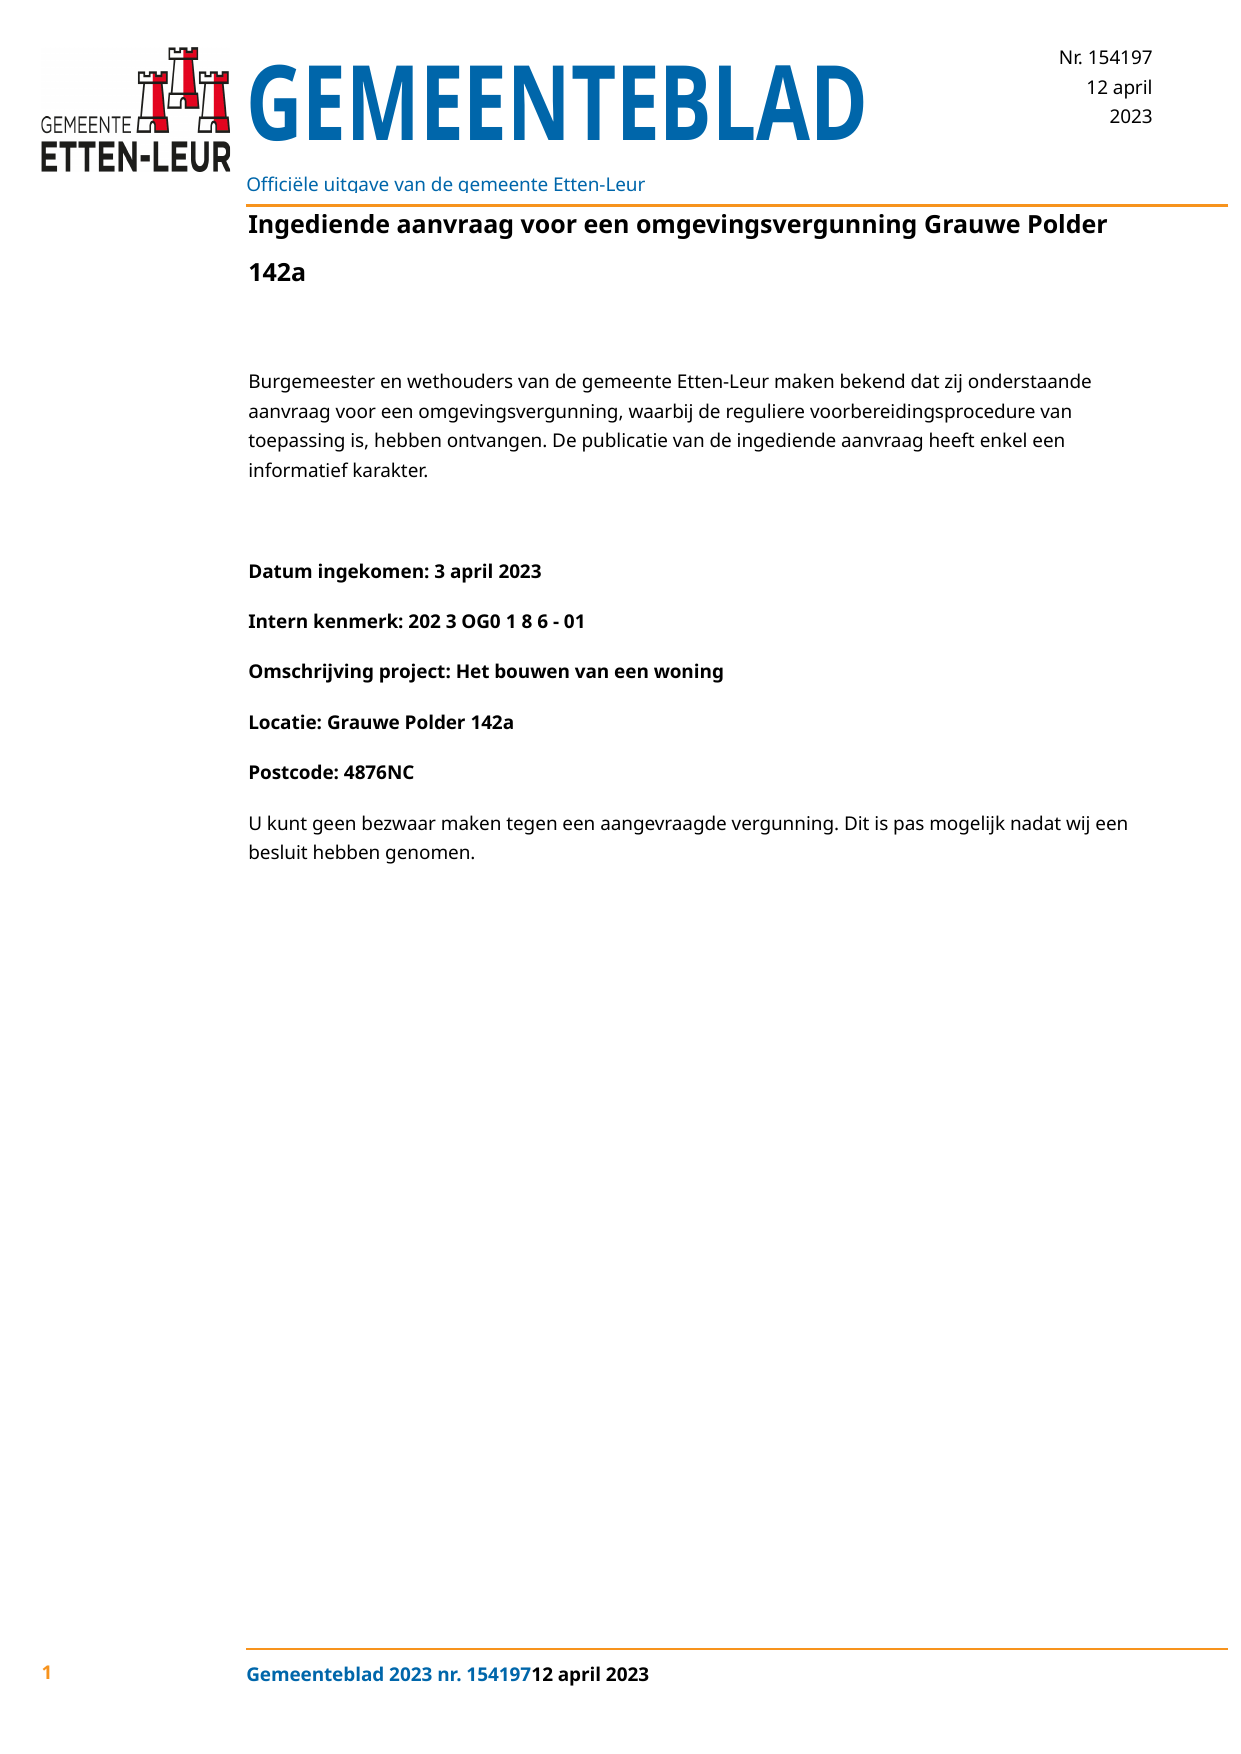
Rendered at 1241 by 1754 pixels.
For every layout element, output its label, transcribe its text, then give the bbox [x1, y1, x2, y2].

text Postcode: 4876NC [248, 759, 1152, 785]
text Burgemeester en wethouders van de gemeente Etten-Leur maken bekend dat zij onderstaande aanvraag voor een omgevingsvergunning, waarbij de reguliere voorbereidingsprocedure van toepassing is, hebben ontvangen. De publicatie van de ingediende aanvraag heeft enkel een informatief karakter. [248, 368, 1152, 483]
text Intern kenmerk: 202 3 OG0 1 8 6 - 01 [248, 608, 1152, 634]
picture [41, 47, 231, 172]
text Datum ingekomen: 3 april 2023 [248, 558, 1152, 584]
text U kunt geen bezwaar maken tegen een aangevraagde vergunning. Dit is pas mogelijk nadat wij een besluit hebben genomen. [248, 810, 1152, 865]
text Locatie: Grauwe Polder 142a [248, 709, 1152, 735]
text Ingediende aanvraag voor een omgevingsvergunning Grauwe Polder 142a [248, 207, 1152, 288]
text Omschrijving project: Het bouwen van een woning [248, 659, 1152, 684]
